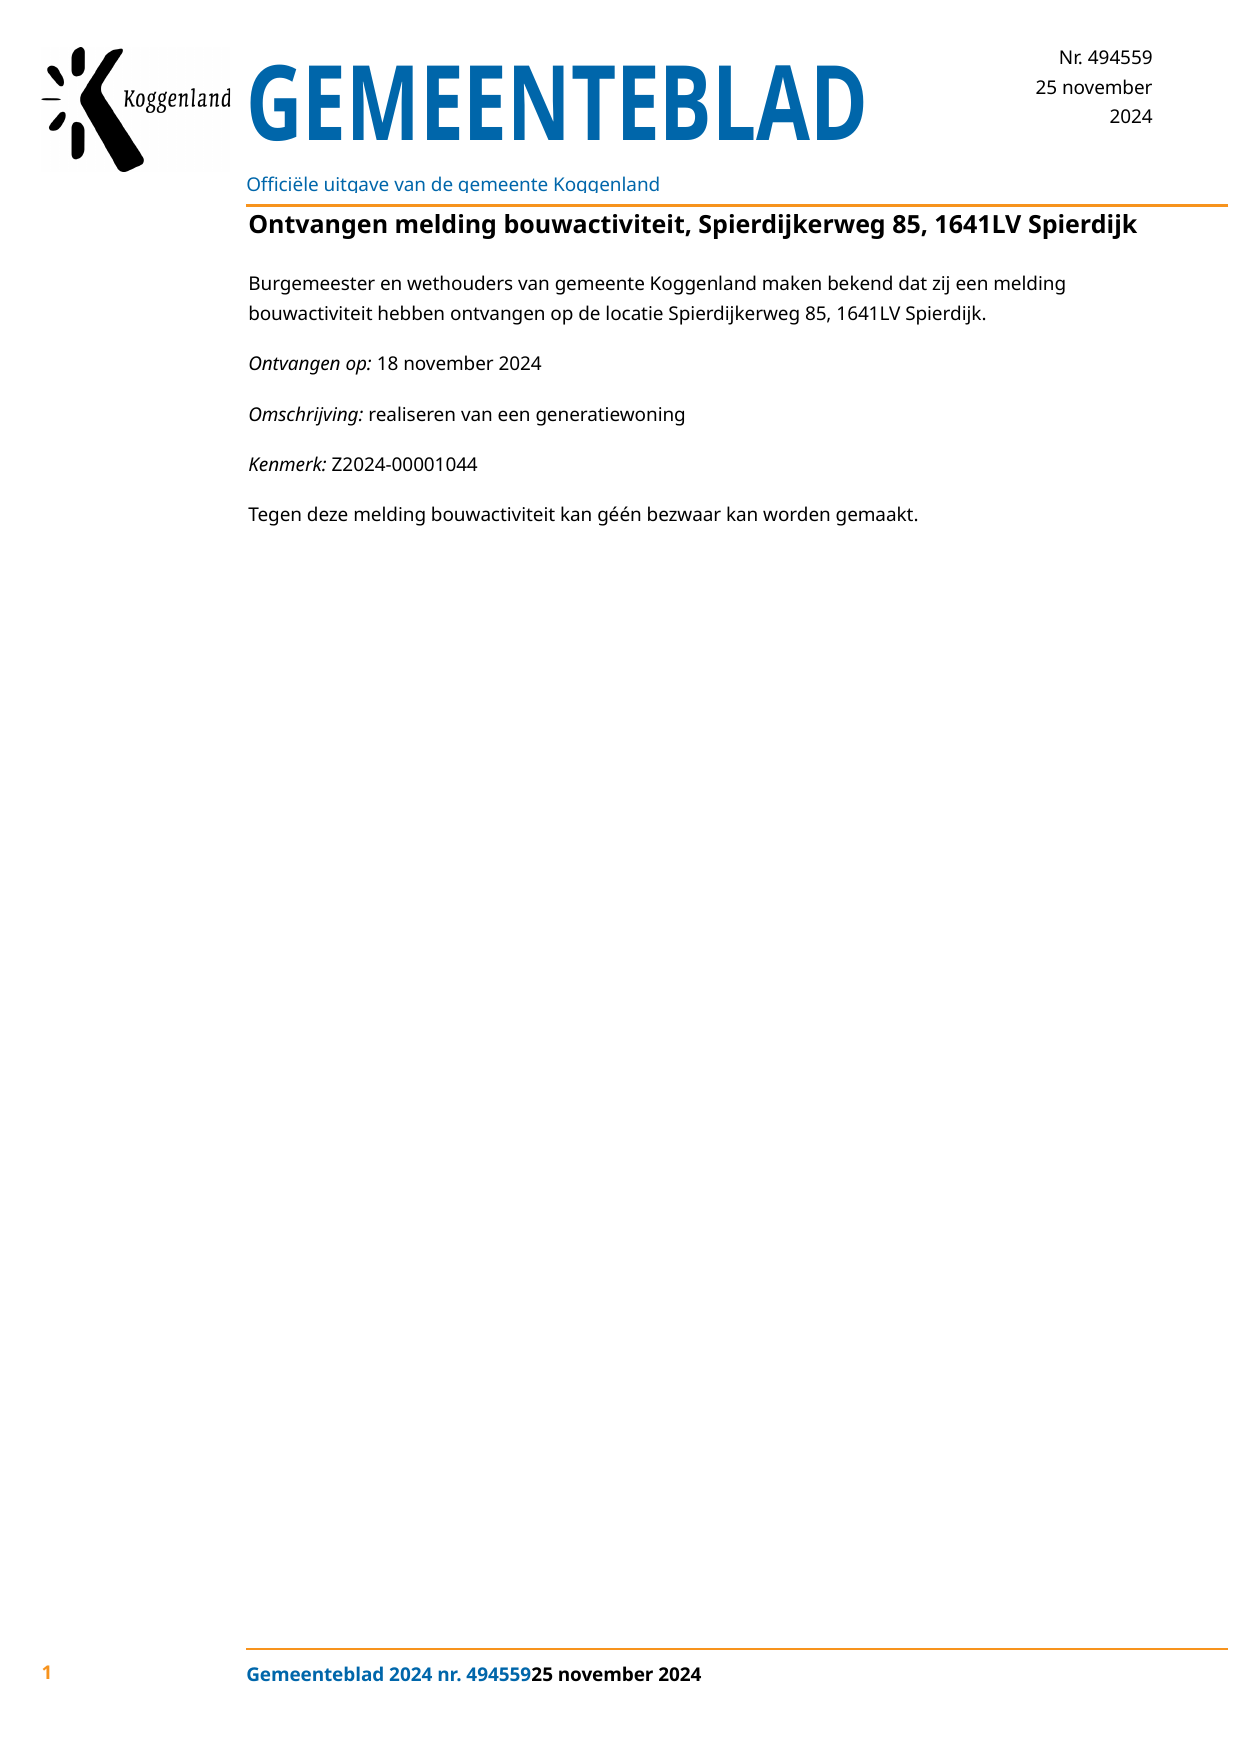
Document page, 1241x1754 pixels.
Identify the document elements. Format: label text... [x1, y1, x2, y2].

text Omschrijving: realiseren van een generatiewoning [248, 401, 1152, 426]
text Ontvangen op: 18 november 2024 [248, 350, 1152, 376]
picture [41, 47, 231, 172]
text Tegen deze melding bouwactiviteit kan géén bezwaar kan worden gemaakt. [248, 502, 1152, 527]
text Ontvangen melding bouwactiviteit, Spierdijkerweg 85, 1641LV Spierdijk [248, 207, 1152, 241]
text Burgemeester en wethouders van gemeente Koggenland maken bekend dat zij een melding bouwactiviteit hebben ontvangen op de locatie Spierdijkerweg 85, 1641LV Spierdijk. [248, 270, 1152, 326]
text Kenmerk: Z2024-00001044 [248, 451, 1152, 477]
